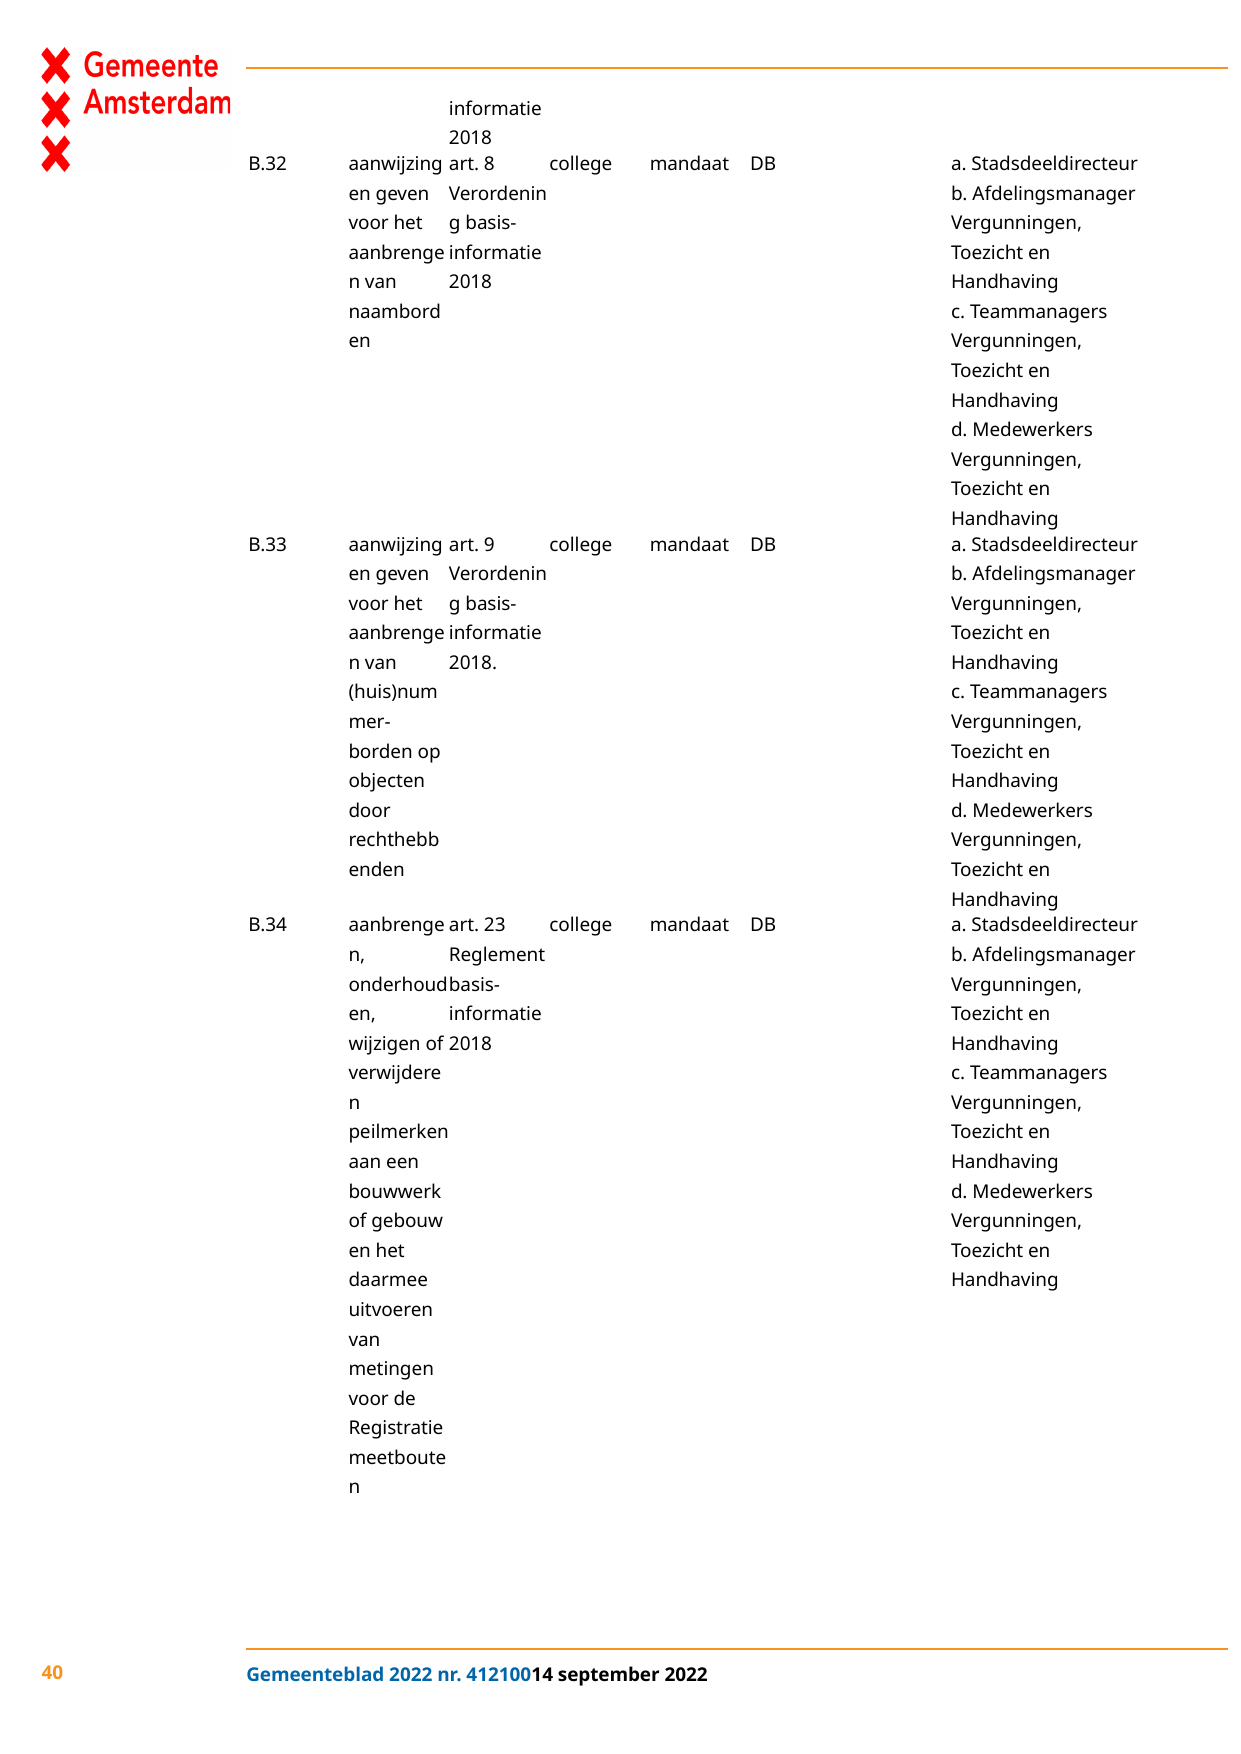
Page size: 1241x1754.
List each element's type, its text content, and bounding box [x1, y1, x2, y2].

table_cell B.33 [248, 531, 348, 912]
table_cell B.32 [248, 150, 348, 531]
table_cell [348, 95, 449, 150]
table_cell art. 9 Verordening basis-informatie 2018. [449, 531, 549, 912]
table_cell aanwijzingen geven voor het aanbrengen van (huis)nummer-borden op objecten door rechthebbenden [348, 531, 449, 912]
table_cell DB [750, 531, 850, 912]
table_cell art. 23 Reglement basis-informatie 2018 [449, 912, 549, 1499]
table_cell [248, 95, 348, 150]
table_cell [650, 95, 750, 150]
table_cell college [549, 150, 649, 531]
table_cell mandaat [650, 912, 750, 1499]
table_cell a. Stadsdeeldirecteur b. Afdelingsmanager Vergunningen, Toezicht en Handhaving c. Teammanagers Vergunningen, Toezicht en Handhaving d. Medewerkers Vergunningen, Toezicht en Handhaving [951, 531, 1152, 912]
table_cell a. Stadsdeeldirecteur b. Afdelingsmanager Vergunningen, Toezicht en Handhaving c. Teammanagers Vergunningen, Toezicht en Handhaving d. Medewerkers Vergunningen, Toezicht en Handhaving [951, 912, 1152, 1499]
table_cell informatie 2018 [449, 95, 549, 150]
table_cell DB [750, 150, 850, 531]
table_cell [850, 531, 951, 912]
table_cell college [549, 912, 649, 1499]
table_cell art. 8 Verordening basis-informatie 2018 [449, 150, 549, 531]
table_cell mandaat [650, 150, 750, 531]
table_cell [549, 95, 649, 150]
table_cell [850, 95, 951, 150]
table_cell mandaat [650, 531, 750, 912]
table_cell [850, 912, 951, 1499]
table_cell a. Stadsdeeldirecteur b. Afdelingsmanager Vergunningen, Toezicht en Handhaving c. Teammanagers Vergunningen, Toezicht en Handhaving d. Medewerkers Vergunningen, Toezicht en Handhaving [951, 150, 1152, 531]
picture [41, 47, 231, 172]
table_cell aanwijzingen geven voor het aanbrengen van naamborden [348, 150, 449, 531]
table_cell B.34 [248, 912, 348, 1499]
table_cell [951, 95, 1152, 150]
table_cell [850, 150, 951, 531]
table_cell [750, 95, 850, 150]
table_cell college [549, 531, 649, 912]
table_cell aanbrengen, onderhouden, wijzigen of verwijderen peilmerken aan een bouwwerk of gebouw en het daarmee uitvoeren van metingen voor de Registratie meetbouten [348, 912, 449, 1499]
table_cell DB [750, 912, 850, 1499]
